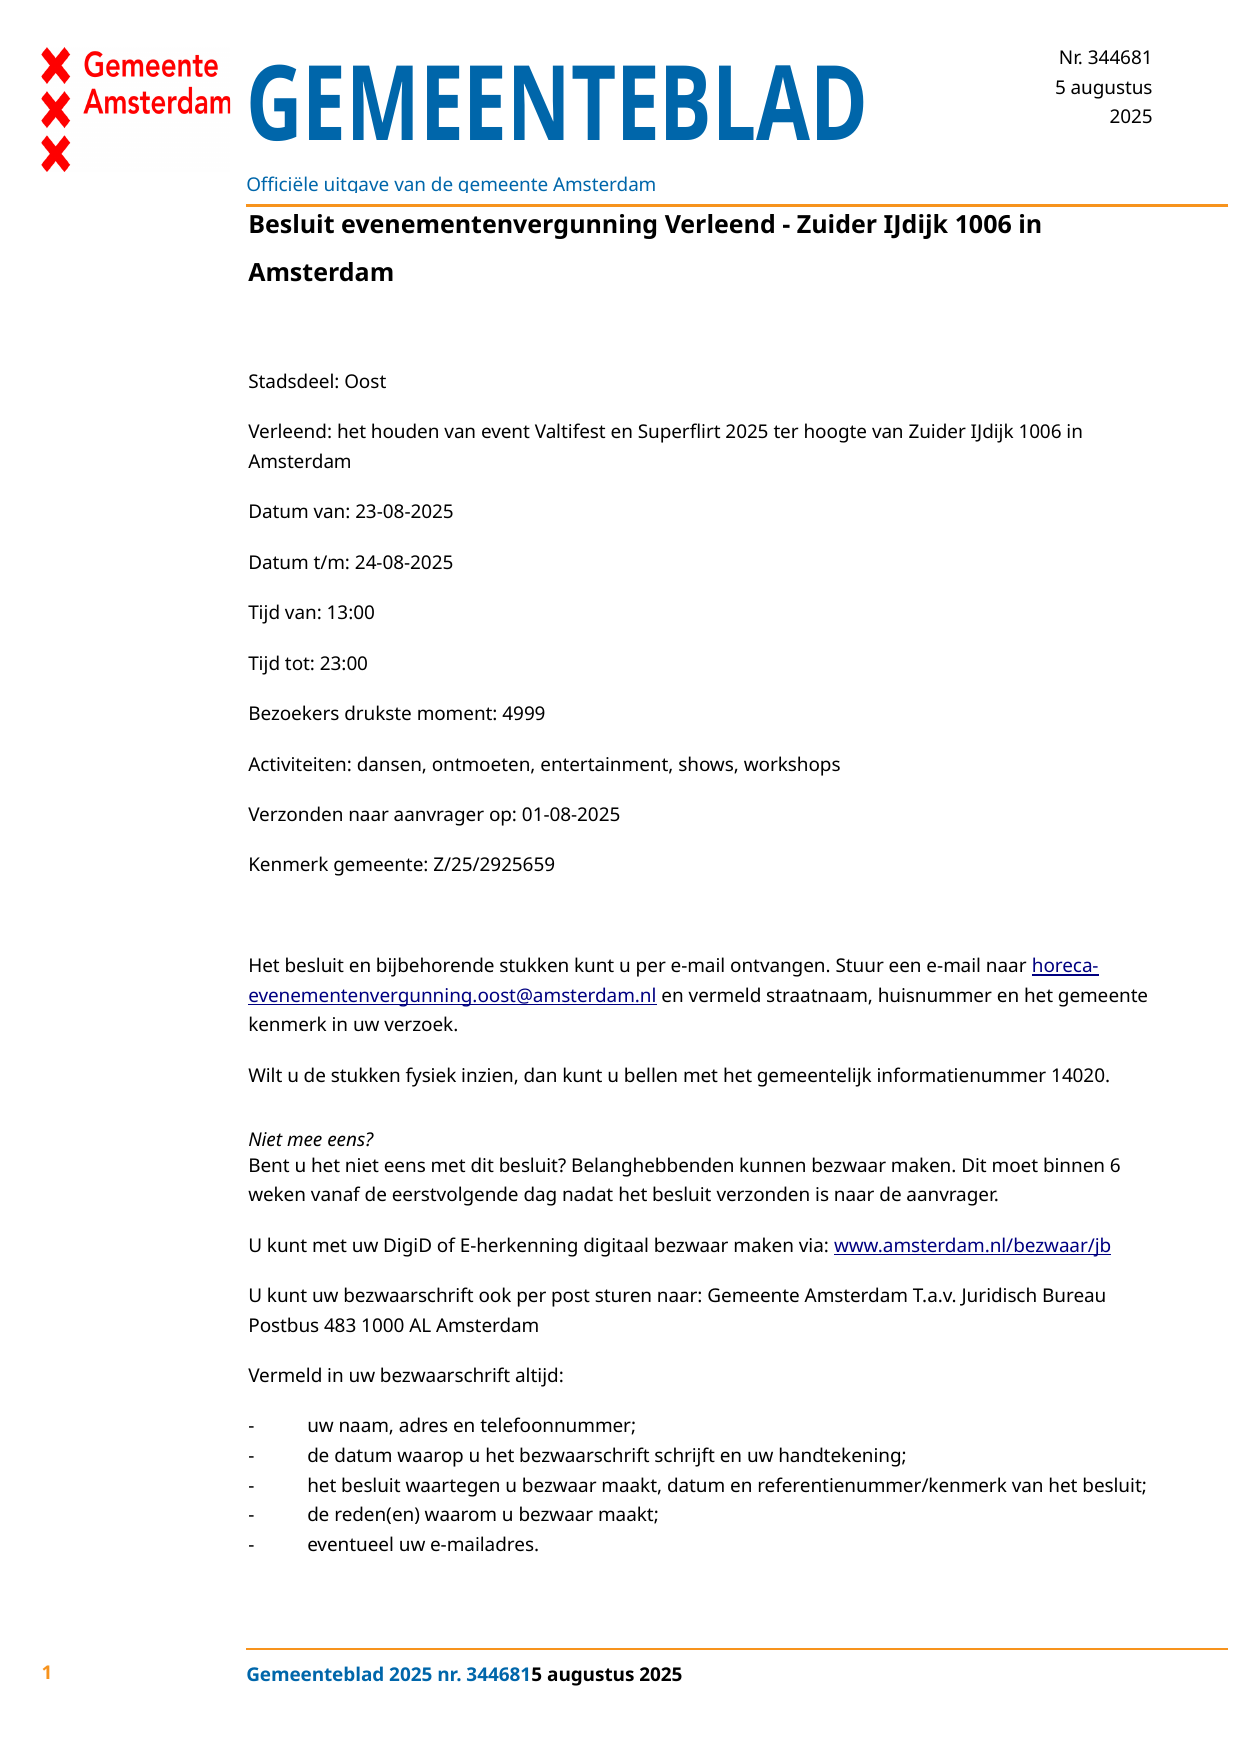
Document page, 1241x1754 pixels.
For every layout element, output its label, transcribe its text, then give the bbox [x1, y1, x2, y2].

text U kunt uw bezwaarschrift ook per post sturen naar: Gemeente Amsterdam T.a.v. Juridisch Bureau Postbus 483 1000 AL Amsterdam [248, 1282, 1152, 1337]
text Verleend: het houden van event Valtifest en Superflirt 2025 ter hoogte van Zuider IJdijk 1006 in Amsterdam [248, 419, 1152, 474]
text Bezoekers drukste moment: 4999 [248, 700, 1152, 726]
text Datum van: 23-08-2025 [248, 499, 1152, 524]
text Bent u het niet eens met dit besluit? Belanghebbenden kunnen bezwaar maken. Dit moet binnen 6 weken vanaf de eerstvolgende dag nadat het besluit verzonden is naar de aanvrager. [248, 1152, 1152, 1207]
text Wilt u de stukken fysiek inzien, dan kunt u bellen met het gemeentelijk informatienummer 14020. [248, 1062, 1152, 1088]
list uw naam, adres en telefoonnummer; [248, 1413, 1152, 1438]
list het besluit waartegen u bezwaar maakt, datum en referentienummer/kenmerk van het besluit; [248, 1472, 1152, 1497]
text Activiteiten: dansen, ontmoeten, entertainment, shows, workshops [248, 751, 1152, 777]
text Besluit evenementenvergunning Verleend - Zuider IJdijk 1006 in Amsterdam [248, 207, 1152, 288]
text Stadsdeel: Oost [248, 368, 1152, 394]
list de datum waarop u het bezwaarschrift schrijft en uw handtekening; [248, 1442, 1152, 1468]
picture [41, 47, 231, 172]
list eventueel uw e-mailadres. [248, 1531, 1152, 1557]
text Niet mee eens? [248, 1126, 1152, 1152]
text U kunt met uw DigiD of E-herkenning digitaal bezwaar maken via: www.amsterdam.nl/bezwaar/jb [248, 1232, 1152, 1257]
text Tijd van: 13:00 [248, 599, 1152, 625]
text Vermeld in uw bezwaarschrift altijd: [248, 1362, 1152, 1388]
text Verzonden naar aanvrager op: 01-08-2025 [248, 801, 1152, 827]
text Tijd tot: 23:00 [248, 650, 1152, 676]
text Het besluit en bijbehorende stukken kunt u per e-mail ontvangen. Stuur een e-mail naar horeca-evenementenvergunning.oost@amsterdam.nl en vermeld straatnaam, huisnummer en het gemeente kenmerk in uw verzoek. [248, 952, 1152, 1037]
text Datum t/m: 24-08-2025 [248, 549, 1152, 575]
list de reden(en) waarom u bezwaar maakt; [248, 1501, 1152, 1527]
text Kenmerk gemeente: Z/25/2925659 [248, 852, 1152, 877]
